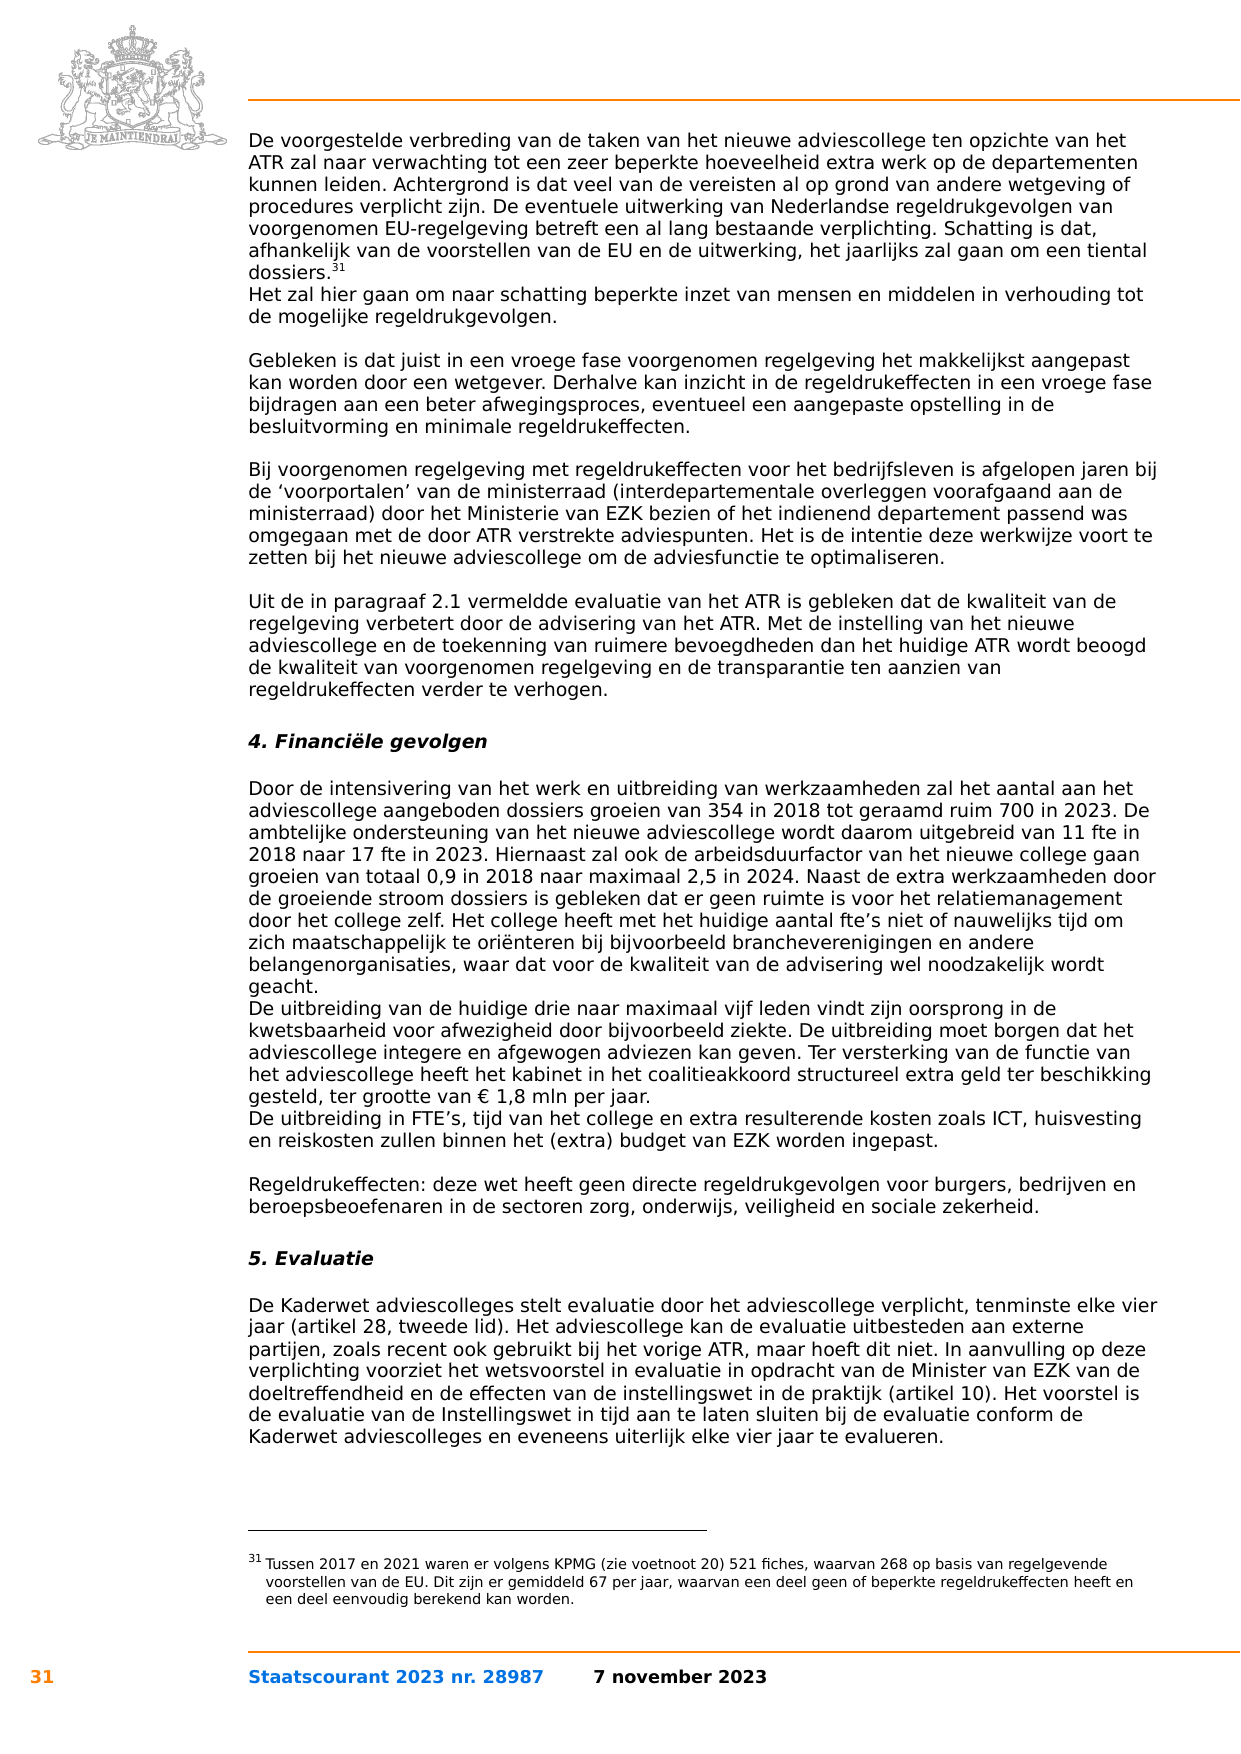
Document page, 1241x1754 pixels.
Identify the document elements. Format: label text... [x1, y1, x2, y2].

text De uitbreiding in FTE’s, tijd van het college en extra resulterende kosten zoals ICT, huisvesting en reiskosten zullen binnen het (extra) budget van EZK worden ingepast. [248, 1108, 1163, 1152]
picture [38, 25, 227, 150]
text Het zal hier gaan om naar schatting beperkte inzet van mensen en middelen in verhouding tot de mogelijke regeldrukgevolgen. [248, 284, 1163, 328]
text Gebleken is dat juist in een vroege fase voorgenomen regelgeving het makkelijkst aangepast kan worden door een wetgever. Derhalve kan inzicht in de regeldrukeffecten in een vroege fase bijdragen aan een beter afwegingsproces, eventueel een aangepaste opstelling in de besluitvorming en minimale regeldrukeffecten. [248, 349, 1163, 437]
text De uitbreiding van de huidige drie naar maximaal vijf leden vindt zijn oorsprong in de kwetsbaarheid voor afwezigheid door bijvoorbeeld ziekte. De uitbreiding moet borgen dat het adviescollege integere en afgewogen adviezen kan geven. Ter versterking van de functie van het adviescollege heeft het kabinet in het coalitieakkoord structureel extra geld ter beschikking gesteld, ter grootte van € 1,8 mln per jaar. [248, 998, 1163, 1108]
text Door de intensivering van het werk en uitbreiding van werkzaamheden zal het aantal aan het adviescollege aangeboden dossiers groeien van 354 in 2018 tot geraamd ruim 700 in 2023. De ambtelijke ondersteuning van het nieuwe adviescollege wordt daarom uitgebreid van 11 fte in 2018 naar 17 fte in 2023. Hiernaast zal ook de arbeidsduurfactor van het nieuwe college gaan groeien van totaal 0,9 in 2018 naar maximaal 2,5 in 2024. Naast de extra werkzaamheden door de groeiende stroom dossiers is gebleken dat er geen ruimte is voor het relatiemanagement door het college zelf. Het college heeft met het huidige aantal fte’s niet of nauwelijks tijd om zich maatschappelijk te oriënteren bij bijvoorbeeld brancheverenigingen en andere belangenorganisaties, waar dat voor de kwaliteit van de advisering wel noodzakelijk wordt geacht. [248, 778, 1163, 998]
text Tussen 2017 en 2021 waren er volgens KPMG (zie voetnoot 20) 521 fiches, waarvan 268 op basis van regelgevende voorstellen van de EU. Dit zijn er gemiddeld 67 per jaar, waarvan een deel geen of beperkte regeldrukeffecten heeft en een deel eenvoudig berekend kan worden. [248, 1552, 1163, 1608]
subtitle 5. Evaluatie [248, 1247, 1163, 1269]
text Bij voorgenomen regelgeving met regeldrukeffecten voor het bedrijfsleven is afgelopen jaren bij de ‘voorportalen’ van de ministerraad (interdepartementale overleggen voorafgaand aan de ministerraad) door het Ministerie van EZK bezien of het indienend departement passend was omgegaan met de door ATR verstrekte adviespunten. Het is de intentie deze werkwijze voort te zetten bij het nieuwe adviescollege om de adviesfunctie te optimaliseren. [248, 459, 1163, 569]
text Regeldrukeffecten: deze wet heeft geen directe regeldrukgevolgen voor burgers, bedrijven en beroepsbeoefenaren in de sectoren zorg, onderwijs, veiligheid en sociale zekerheid. [248, 1173, 1163, 1217]
text Uit de in paragraaf 2.1 vermeldde evaluatie van het ATR is gebleken dat de kwaliteit van de regelgeving verbetert door de advisering van het ATR. Met de instelling van het nieuwe adviescollege en de toekenning van ruimere bevoegdheden dan het huidige ATR wordt beoogd de kwaliteit van voorgenomen regelgeving en de transparantie ten aanzien van regeldrukeffecten verder te verhogen. [248, 591, 1163, 701]
subtitle 4. Financiële gevolgen [248, 731, 1163, 753]
text De voorgestelde verbreding van de taken van het nieuwe adviescollege ten opzichte van het ATR zal naar verwachting tot een zeer beperkte hoeveelheid extra werk op de departementen kunnen leiden. Achtergrond is dat veel van de vereisten al op grond van andere wetgeving of procedures verplicht zijn. De eventuele uitwerking van Nederlandse regeldrukgevolgen van voorgenomen EU-regelgeving betreft een al lang bestaande verplichting. Schatting is dat, afhankelijk van de voorstellen van de EU en de uitwerking, het jaarlijks zal gaan om een tiental dossiers. [248, 130, 1163, 284]
text De Kaderwet adviescolleges stelt evaluatie door het adviescollege verplicht, tenminste elke vier jaar (artikel 28, tweede lid). Het adviescollege kan de evaluatie uitbesteden aan externe partijen, zoals recent ook gebruikt bij het vorige ATR, maar hoeft dit niet. In aanvulling op deze verplichting voorziet het wetsvoorstel in evaluatie in opdracht van de Minister van EZK van de doeltreffendheid en de effecten van de instellingswet in de praktijk (artikel 10). Het voorstel is de evaluatie van de Instellingswet in tijd aan te laten sluiten bij de evaluatie conform de Kaderwet adviescolleges en eveneens uiterlijk elke vier jaar te evalueren. [248, 1294, 1163, 1448]
